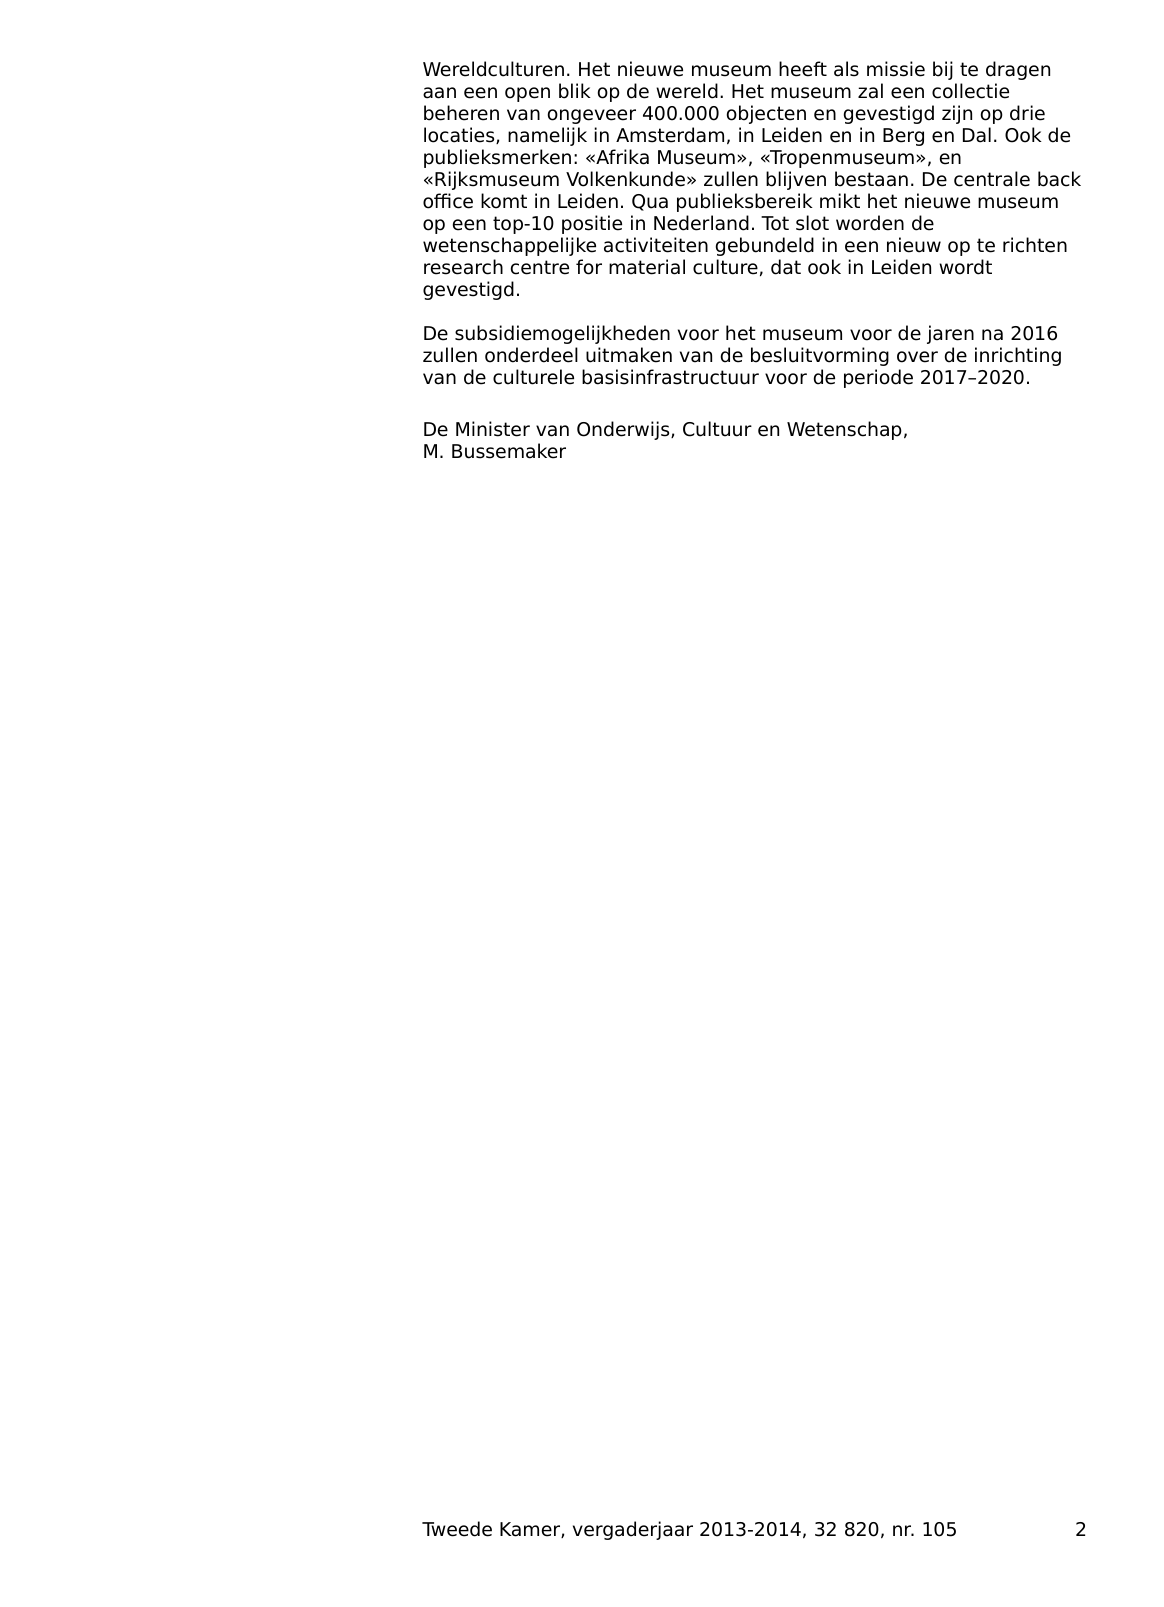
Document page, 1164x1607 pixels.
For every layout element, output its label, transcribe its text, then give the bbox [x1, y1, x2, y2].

text Wereldculturen. Het nieuwe museum heeft als missie bij te dragen aan een open blik op de wereld. Het museum zal een collectie beheren van ongeveer 400.000 objecten en gevestigd zijn op drie locaties, namelijk in Amsterdam, in Leiden en in Berg en Dal. Ook de publieksmerken: «Afrika Museum», «Tropenmuseum», en «Rijksmuseum Volkenkunde» zullen blijven bestaan. De centrale back office komt in Leiden. Qua publieksbereik mikt het nieuwe museum op een top-10 positie in Nederland. Tot slot worden de wetenschappelijke activiteiten gebundeld in een nieuw op te richten research centre for material culture, dat ook in Leiden wordt gevestigd. [422, 59, 1087, 301]
text De Minister van Onderwijs, Cultuur en Wetenschap, M. Bussemaker [422, 419, 1087, 463]
text De subsidiemogelijkheden voor het museum voor de jaren na 2016 zullen onderdeel uitmaken van de besluitvorming over de inrichting van de culturele basisinfrastructuur voor de periode 2017–2020. [422, 323, 1087, 389]
